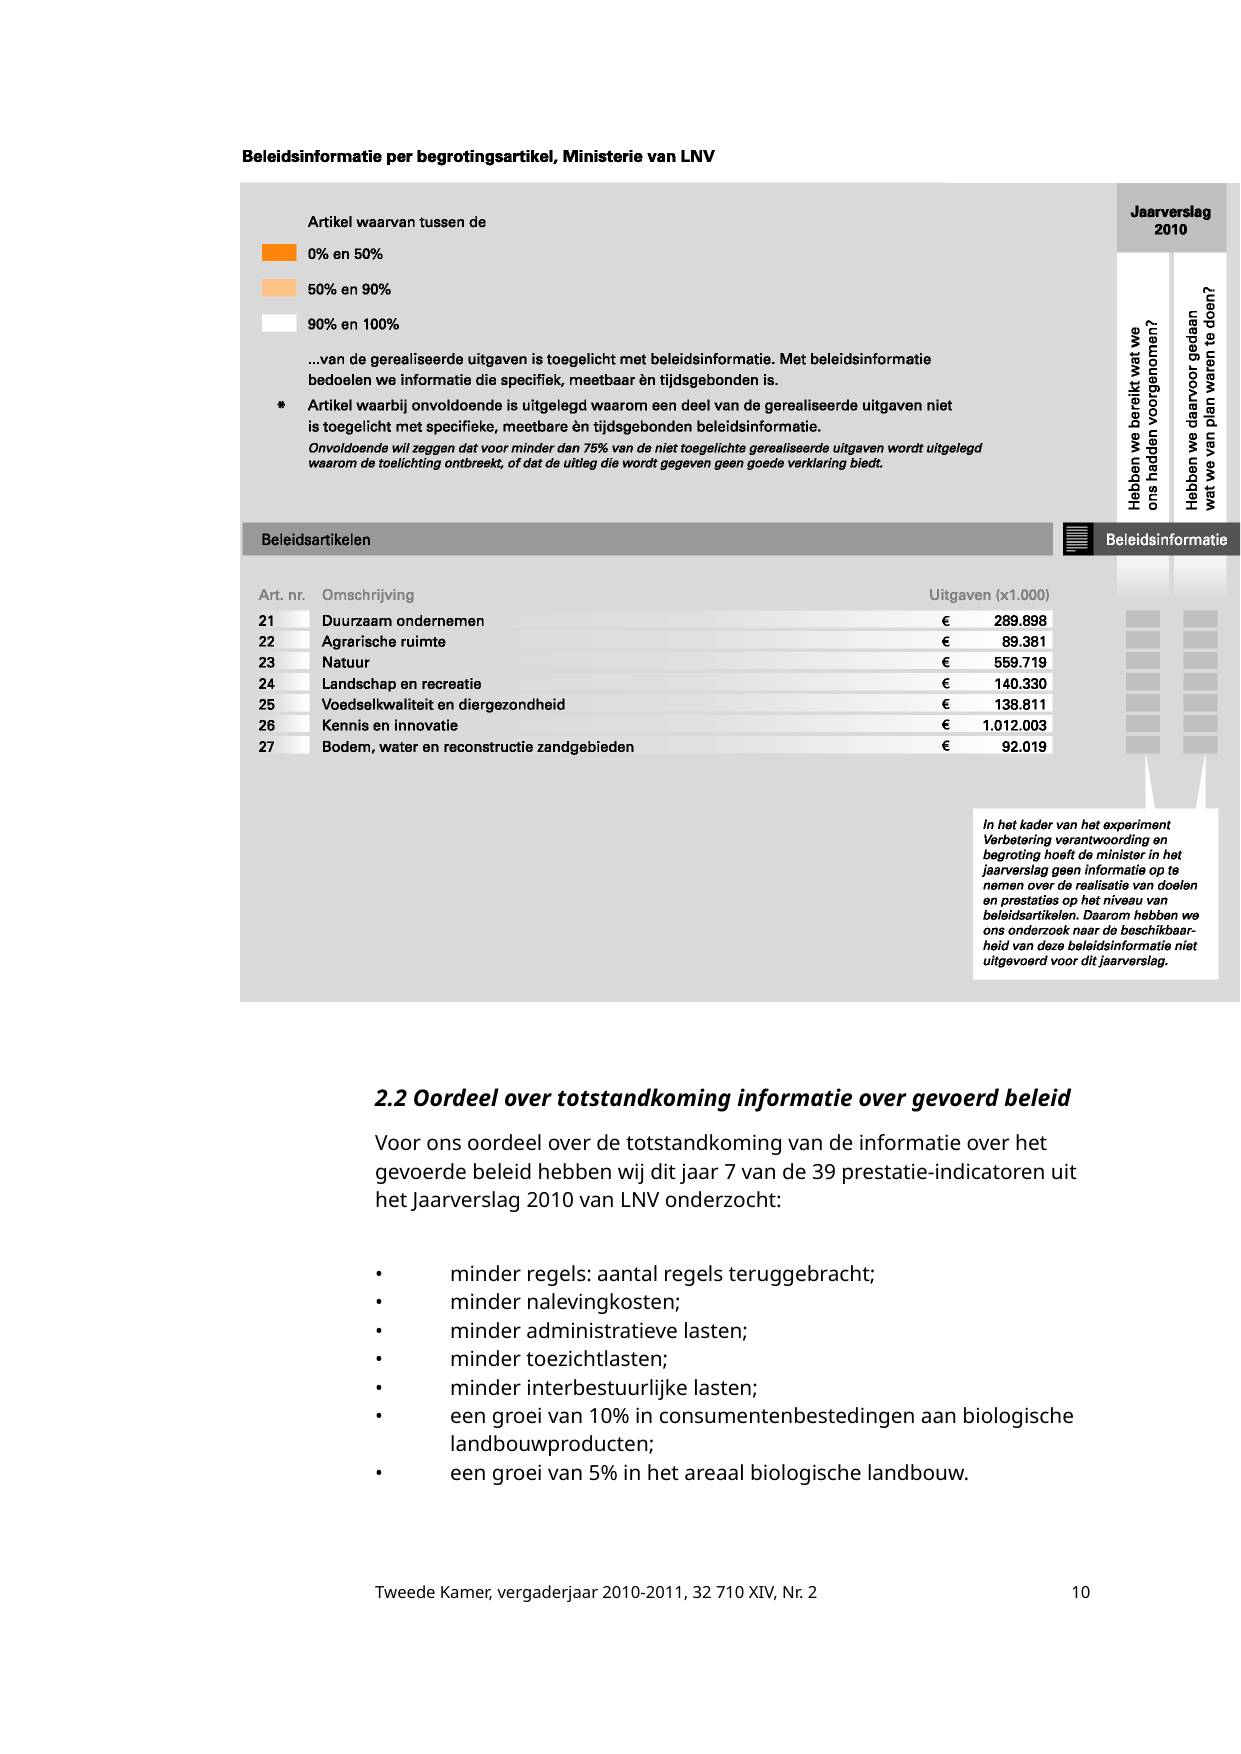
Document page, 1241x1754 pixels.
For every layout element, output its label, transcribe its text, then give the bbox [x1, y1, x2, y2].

list minder administratieve lasten; [375, 1316, 1090, 1344]
list een groei van 5% in het areaal biologische landbouw. [375, 1458, 1090, 1486]
subtitle 2.2 Oordeel over totstandkoming informatie over gevoerd beleid [375, 1082, 1090, 1113]
text Voor ons oordeel over de totstandkoming van de informatie over het gevoerde beleid hebben wij dit jaar 7 van de 39 prestatie-indicatoren uit het Jaarverslag 2010 van LNV onderzocht: [375, 1128, 1090, 1214]
list minder nalevingkosten; [375, 1287, 1090, 1316]
list minder regels: aantal regels teruggebracht; [375, 1259, 1090, 1287]
picture [240, 150, 1241, 1002]
list minder toezichtlasten; [375, 1344, 1090, 1373]
list een groei van 10% in consumentenbestedingen aan biologische landbouwproducten; [375, 1401, 1090, 1458]
list minder interbestuurlijke lasten; [375, 1373, 1090, 1401]
